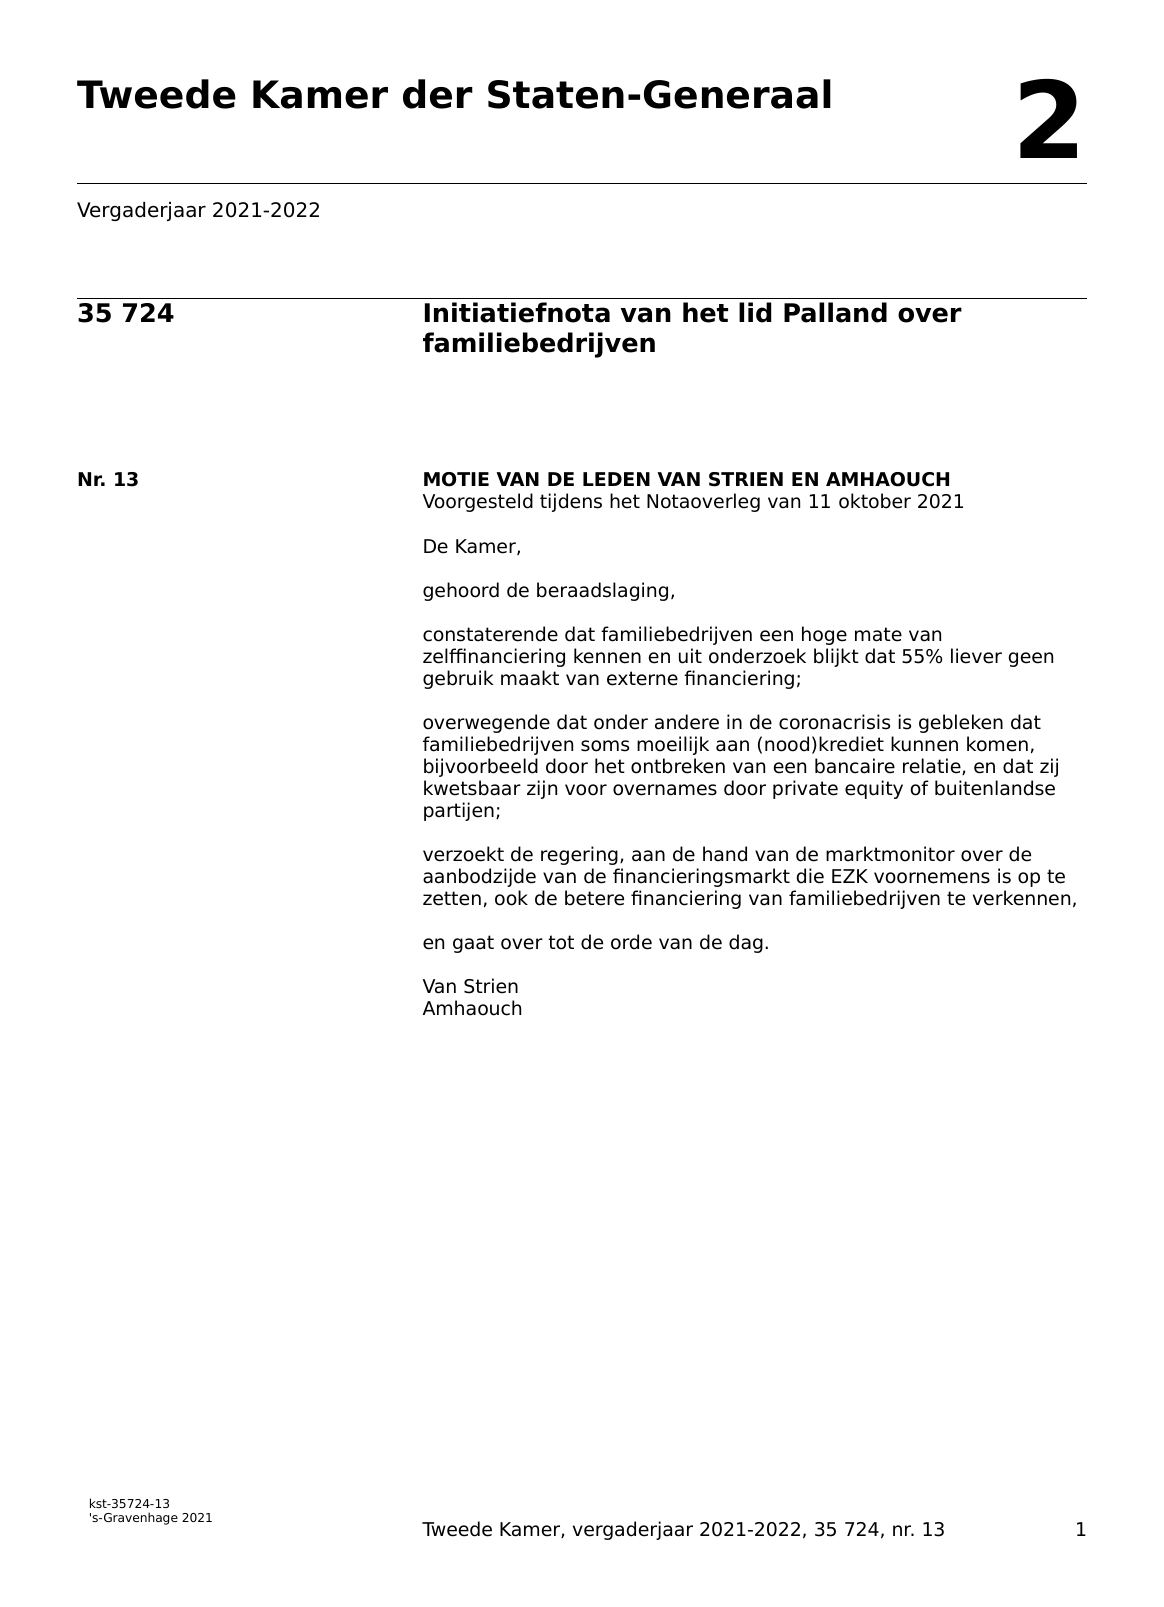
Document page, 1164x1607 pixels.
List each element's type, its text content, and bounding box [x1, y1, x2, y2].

text kst-35724-13 [88, 1497, 323, 1511]
table_header Tweede Kamer der Staten-Generaal [77, 59, 886, 183]
text en gaat over tot de orde van de dag. [422, 932, 1087, 954]
text De Kamer, [422, 536, 1087, 557]
text Voorgesteld tijdens het Notaoverleg van 11 oktober 2021 [422, 491, 1087, 513]
text overwegende dat onder andere in de coronacrisis is gebleken dat familiebedrijven soms moeilijk aan (nood)krediet kunnen komen, bijvoorbeeld door het ontbreken van een bancaire relatie, en dat zij kwetsbaar zijn voor overnames door private equity of buitenlandse partijen; [422, 712, 1087, 822]
text Van Strien [422, 976, 1087, 998]
table_header 2 [886, 59, 1087, 183]
text gehoord de beraadslaging, [422, 580, 1087, 602]
subtitle 35 724 Initiatiefnota van het lid Palland over familiebedrijven [77, 299, 1087, 358]
text 's-Gravenhage 2021 [88, 1511, 323, 1525]
text constaterende dat familiebedrijven een hoge mate van zelffinanciering kennen en uit onderzoek blijkt dat 55% liever geen gebruik maakt van externe financiering; [422, 624, 1087, 690]
table_cell Vergaderjaar 2021-2022 [77, 184, 1087, 298]
text Amhaouch [422, 998, 1087, 1020]
text verzoekt de regering, aan de hand van de marktmonitor over de aanbodzijde van de financieringsmarkt die EZK voornemens is op te zetten, ook de betere financiering van familiebedrijven te verkennen, [422, 844, 1087, 910]
subtitle Nr. 13 MOTIE VAN DE LEDEN VAN STRIEN EN AMHAOUCH [77, 469, 1087, 491]
